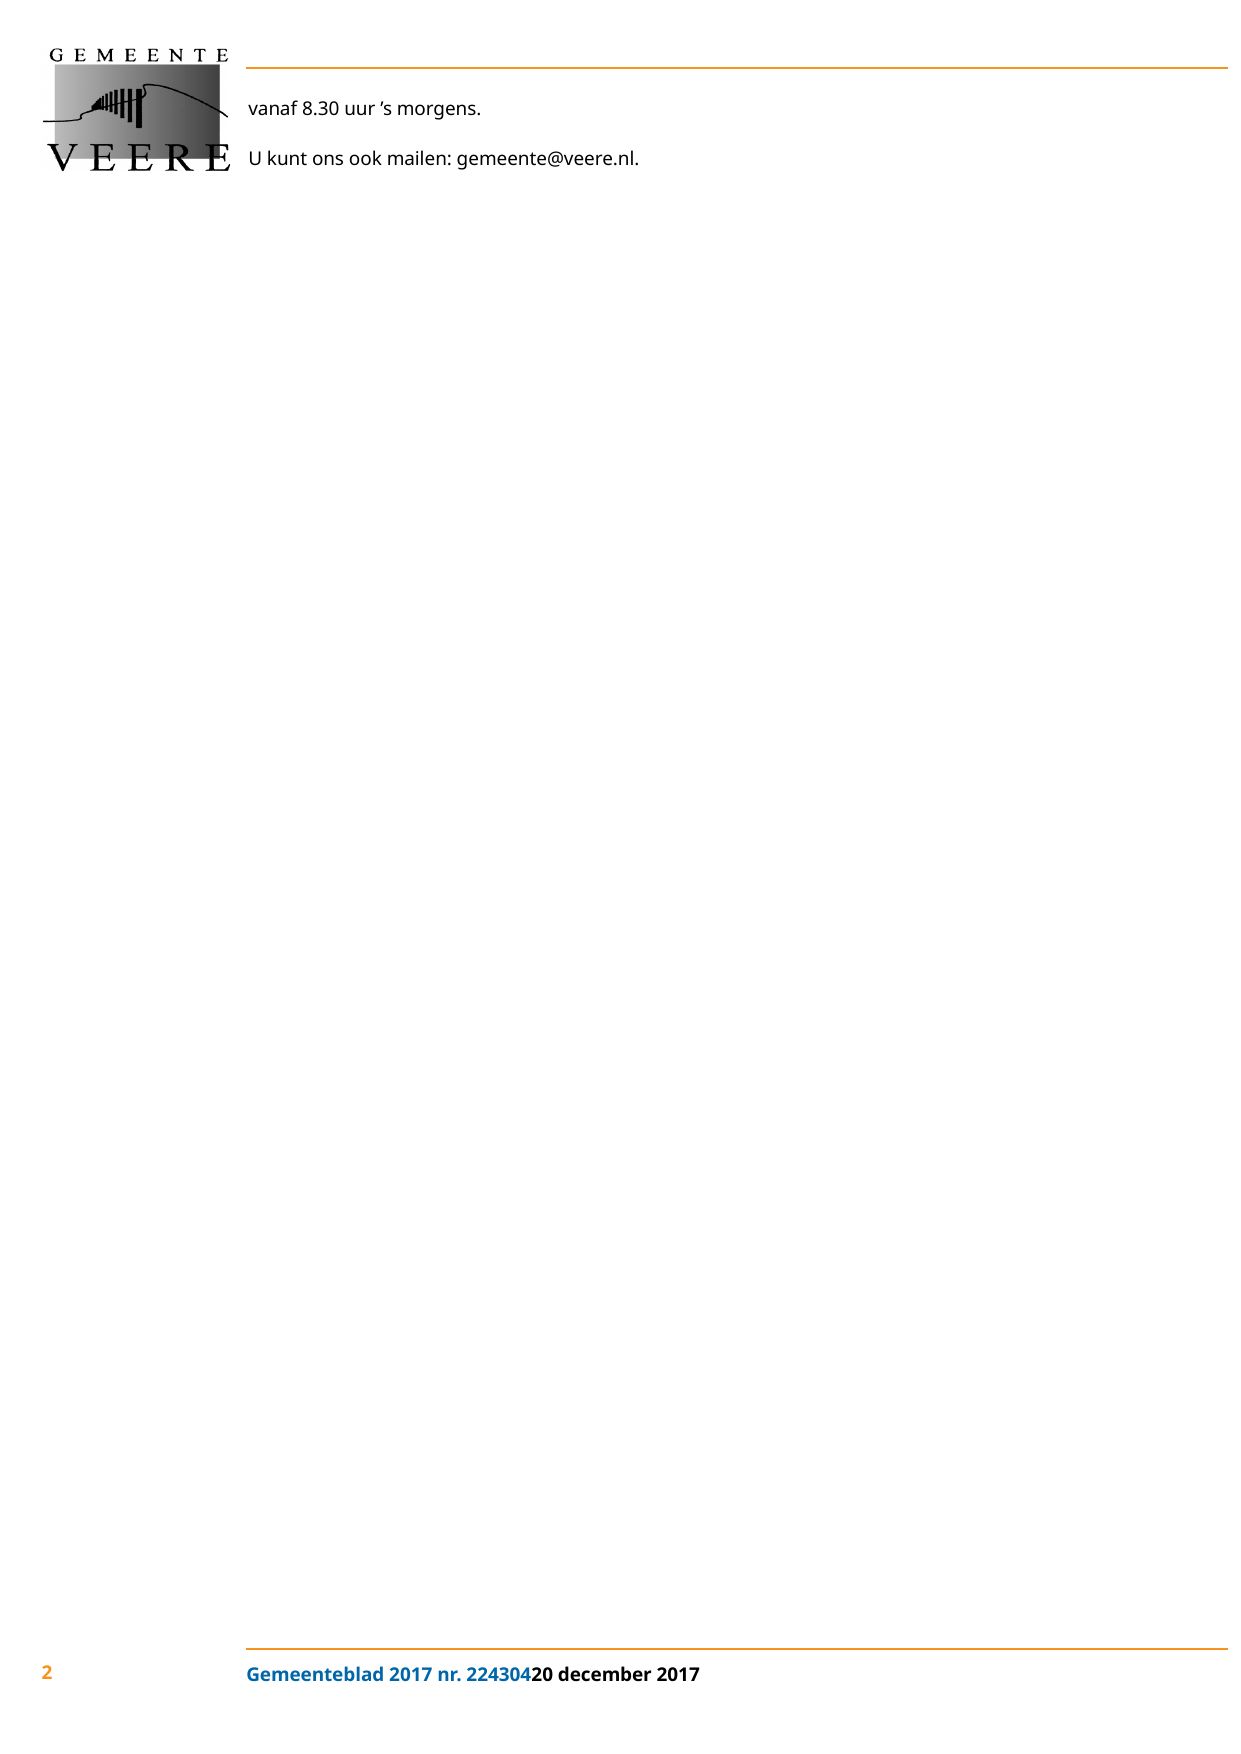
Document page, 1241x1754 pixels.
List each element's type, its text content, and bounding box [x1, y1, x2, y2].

picture [41, 47, 231, 172]
text U kunt ons ook mailen: gemeente@veere.nl. [248, 145, 1152, 171]
text vanaf 8.30 uur ’s morgens. [248, 95, 1152, 121]
